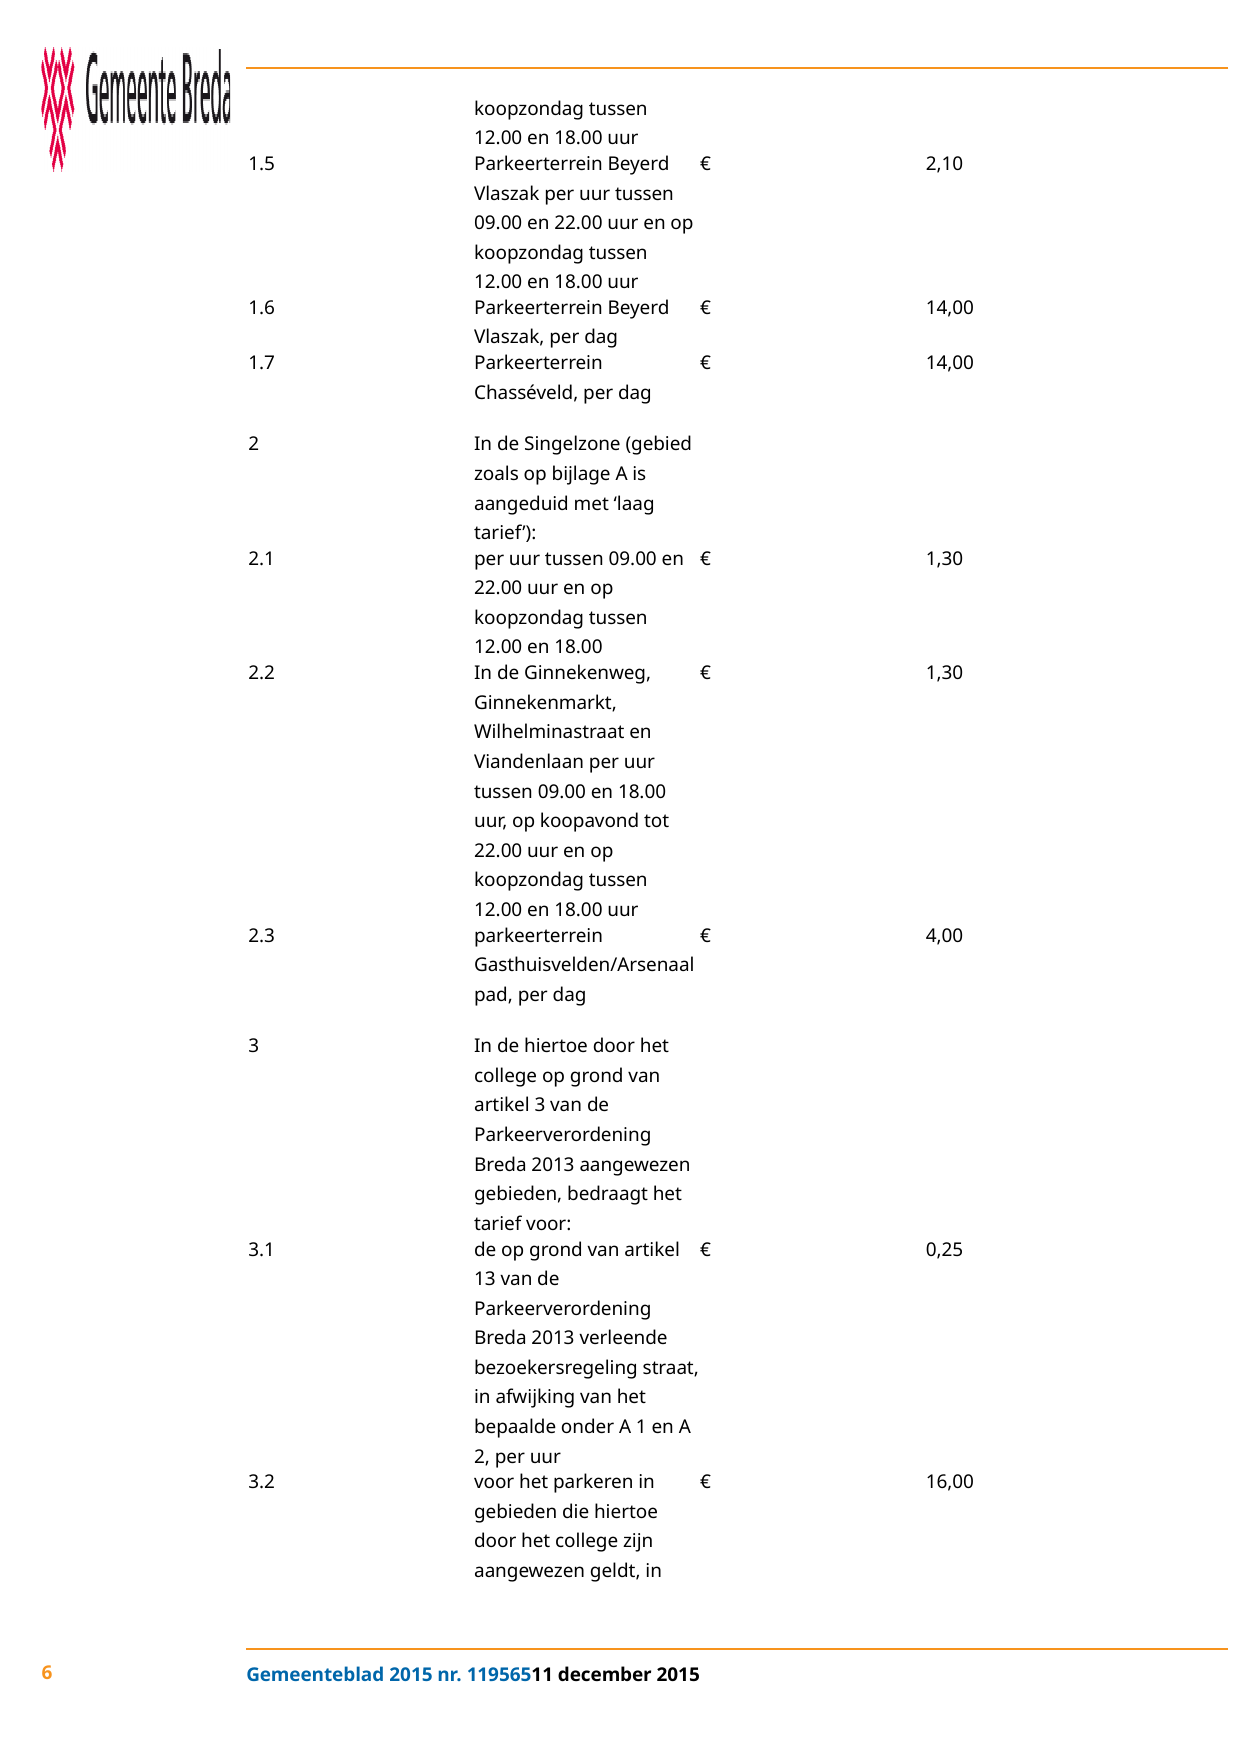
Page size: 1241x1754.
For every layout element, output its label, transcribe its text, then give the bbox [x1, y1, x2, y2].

table_cell [700, 431, 926, 545]
table_cell 3.2 [248, 1469, 474, 1583]
table_cell 16,00 [926, 1469, 1152, 1583]
table_cell € [700, 922, 926, 1007]
table_cell voor het parkeren in gebieden die hiertoe door het college zijn aangewezen geldt, in [474, 1469, 700, 1583]
table_cell € [700, 660, 926, 922]
table_cell € [700, 294, 926, 349]
table_cell [248, 405, 474, 431]
table_cell € [700, 350, 926, 405]
table_cell [474, 1007, 700, 1032]
table_cell 14,00 [926, 294, 1152, 349]
table_cell [926, 1033, 1152, 1236]
table_cell 1.7 [248, 350, 474, 405]
table_cell [926, 95, 1152, 150]
table_cell 3 [248, 1033, 474, 1236]
table_cell [700, 405, 926, 431]
table_cell € [700, 1236, 926, 1468]
table_cell 0,25 [926, 1236, 1152, 1468]
picture [41, 47, 231, 172]
table_cell € [700, 1469, 926, 1583]
table_cell 1,30 [926, 660, 1152, 922]
table_cell de op grond van artikel 13 van de Parkeerverordening Breda 2013 verleende bezoekersregeling straat, in afwijking van het bepaalde onder A 1 en A 2, per uur [474, 1236, 700, 1468]
table_cell 2.3 [248, 922, 474, 1007]
table_cell € [700, 545, 926, 659]
table_cell 2.2 [248, 660, 474, 922]
table_cell parkeerterrein Gasthuisvelden/Arsenaalpad, per dag [474, 922, 700, 1007]
table_cell [248, 95, 474, 150]
table_cell € [700, 150, 926, 294]
table_cell 1.5 [248, 150, 474, 294]
table_cell [926, 1007, 1152, 1032]
table_cell [926, 405, 1152, 431]
table_cell [926, 431, 1152, 545]
table_cell [474, 405, 700, 431]
table_cell [700, 1007, 926, 1032]
table_cell 3.1 [248, 1236, 474, 1468]
table_cell In de hiertoe door het college op grond van artikel 3 van de Parkeerverordening Breda 2013 aangewezen gebieden, bedraagt het tarief voor: [474, 1033, 700, 1236]
table_cell Parkeerterrein Beyerd Vlaszak per uur tussen 09.00 en 22.00 uur en op koopzondag tussen 12.00 en 18.00 uur [474, 150, 700, 294]
table_cell In de Singelzone (gebied zoals op bijlage A is aangeduid met ‘laag tarief’): [474, 431, 700, 545]
table_cell koopzondag tussen 12.00 en 18.00 uur [474, 95, 700, 150]
table_cell [700, 1033, 926, 1236]
table_cell per uur tussen 09.00 en 22.00 uur en op koopzondag tussen 12.00 en 18.00 [474, 545, 700, 659]
table_cell 2,10 [926, 150, 1152, 294]
table_cell 1,30 [926, 545, 1152, 659]
table_cell 2 [248, 431, 474, 545]
table_cell [248, 1007, 474, 1032]
table_cell 2.1 [248, 545, 474, 659]
table_cell 1.6 [248, 294, 474, 349]
table_cell Parkeerterrein Beyerd Vlaszak, per dag [474, 294, 700, 349]
table_cell In de Ginnekenweg, Ginnekenmarkt, Wilhelminastraat en Viandenlaan per uur tussen 09.00 en 18.00 uur, op koopavond tot 22.00 uur en op koopzondag tussen 12.00 en 18.00 uur [474, 660, 700, 922]
table_cell Parkeerterrein Chasséveld, per dag [474, 350, 700, 405]
table_cell 4,00 [926, 922, 1152, 1007]
table_cell 14,00 [926, 350, 1152, 405]
table_cell [700, 95, 926, 150]
